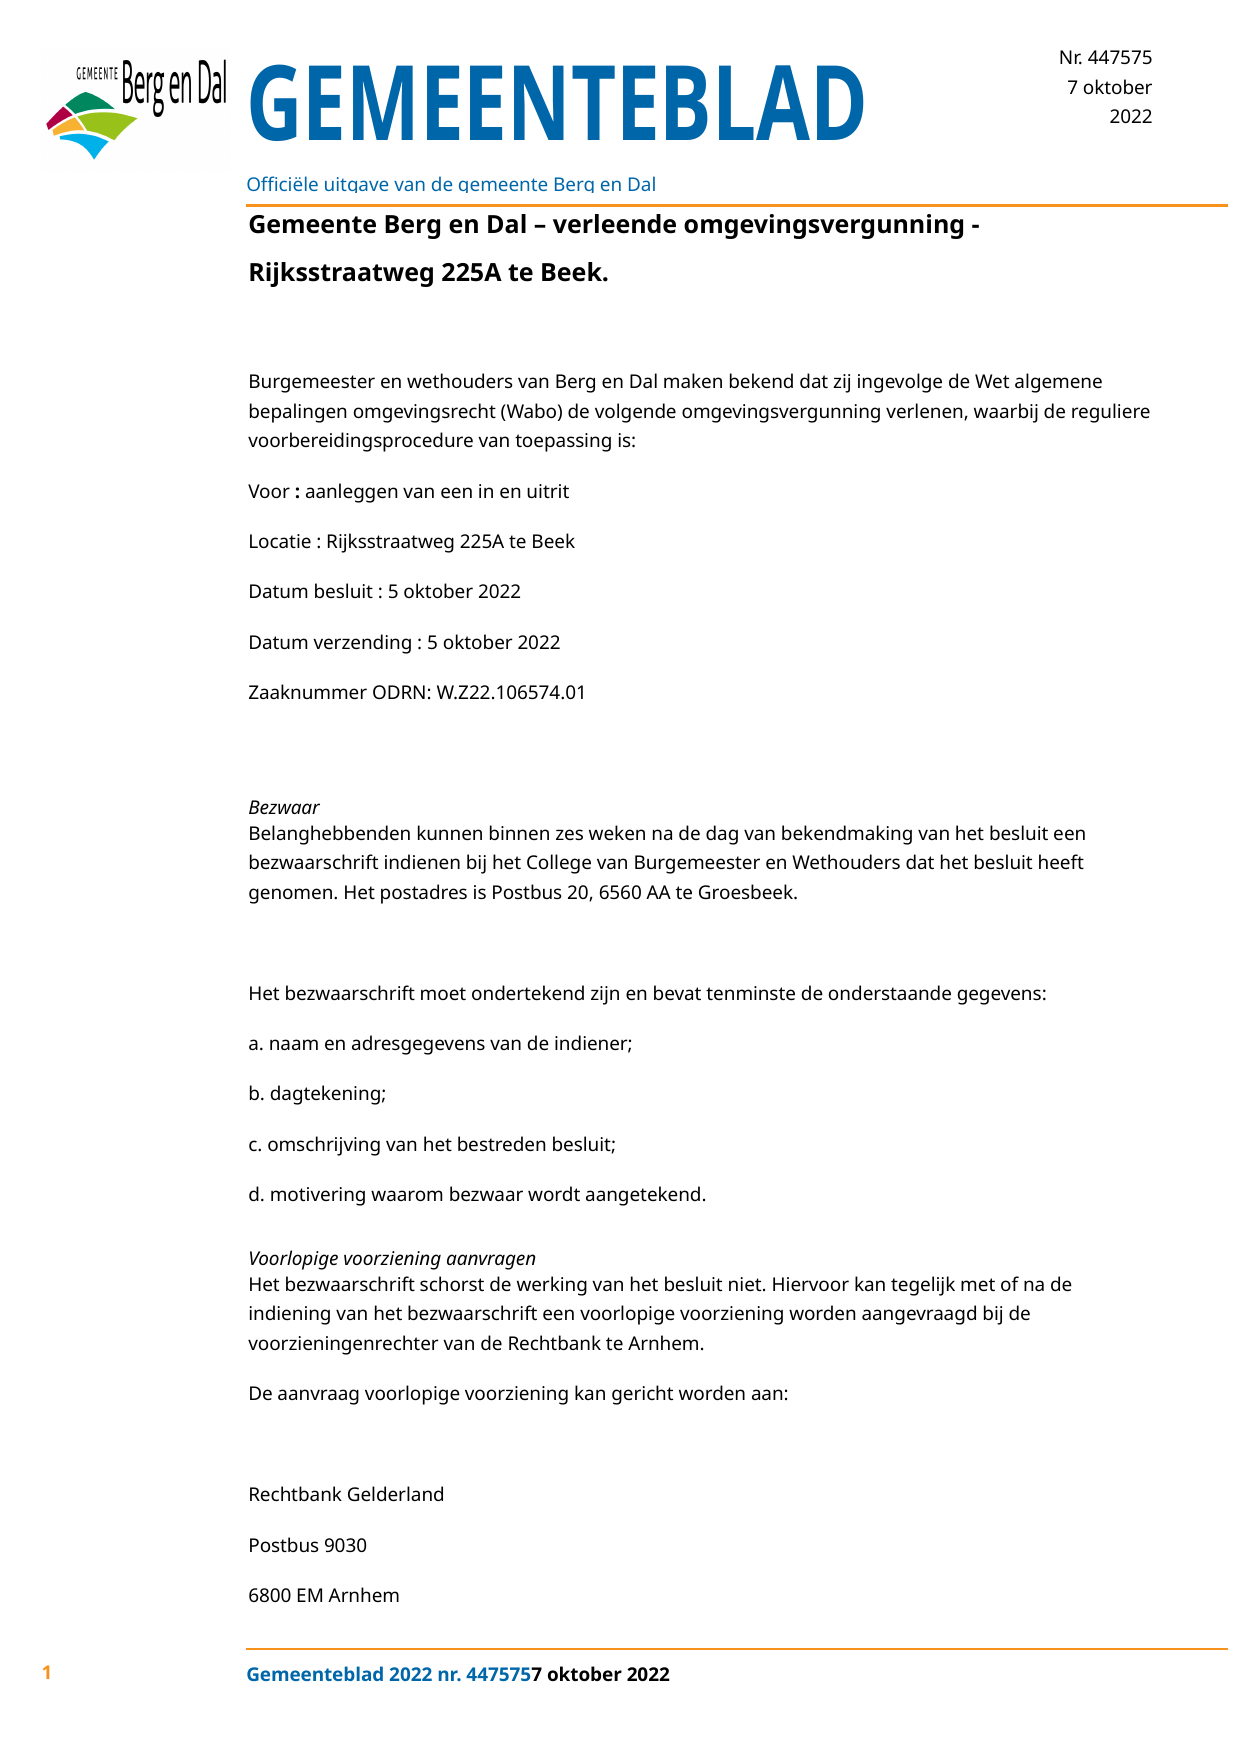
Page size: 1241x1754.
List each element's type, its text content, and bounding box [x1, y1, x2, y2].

text Locatie : Rijksstraatweg 225A te Beek [248, 528, 1152, 554]
text Voor : aanleggen van een in en uitrit [248, 478, 1152, 504]
text De aanvraag voorlopige voorziening kan gericht worden aan: [248, 1381, 1152, 1406]
text d. motivering waarom bezwaar wordt aangetekend. [248, 1181, 1152, 1207]
text Rechtbank Gelderland [248, 1481, 1152, 1507]
text c. omschrijving van het bestreden besluit; [248, 1131, 1152, 1157]
text a. naam en adresgegevens van de indiener; [248, 1030, 1152, 1056]
text Het bezwaarschrift moet ondertekend zijn en bevat tenminste de onderstaande gegevens: [248, 980, 1152, 1005]
text Burgemeester en wethouders van Berg en Dal maken bekend dat zij ingevolge de Wet algemene bepalingen omgevingsrecht (Wabo) de volgende omgevingsvergunning verlenen, waarbij de reguliere voorbereidingsprocedure van toepassing is: [248, 368, 1152, 453]
text Belanghebbenden kunnen binnen zes weken na de dag van bekendmaking van het besluit een bezwaarschrift indienen bij het College van Burgemeester en Wethouders dat het besluit heeft genomen. Het postadres is Postbus 20, 6560 AA te Groesbeek. [248, 820, 1152, 904]
text Gemeente Berg en Dal – verleende omgevingsvergunning - Rijksstraatweg 225A te Beek. [248, 207, 1152, 288]
text Datum besluit : 5 oktober 2022 [248, 579, 1152, 604]
text Datum verzending : 5 oktober 2022 [248, 629, 1152, 655]
text Het bezwaarschrift schorst de werking van het besluit niet. Hiervoor kan tegelijk met of na de indiening van het bezwaarschrift een voorlopige voorziening worden aangevraagd bij de voorzieningenrechter van de Rechtbank te Arnhem. [248, 1271, 1152, 1356]
text Voorlopige voorziening aanvragen [248, 1245, 1152, 1271]
text b. dagtekening; [248, 1081, 1152, 1106]
picture [41, 47, 231, 172]
text Postbus 9030 [248, 1532, 1152, 1558]
text Bezwaar [248, 794, 1152, 820]
text 6800 EM Arnhem [248, 1582, 1152, 1608]
text Zaaknummer ODRN: W.Z22.106574.01 [248, 679, 1152, 705]
